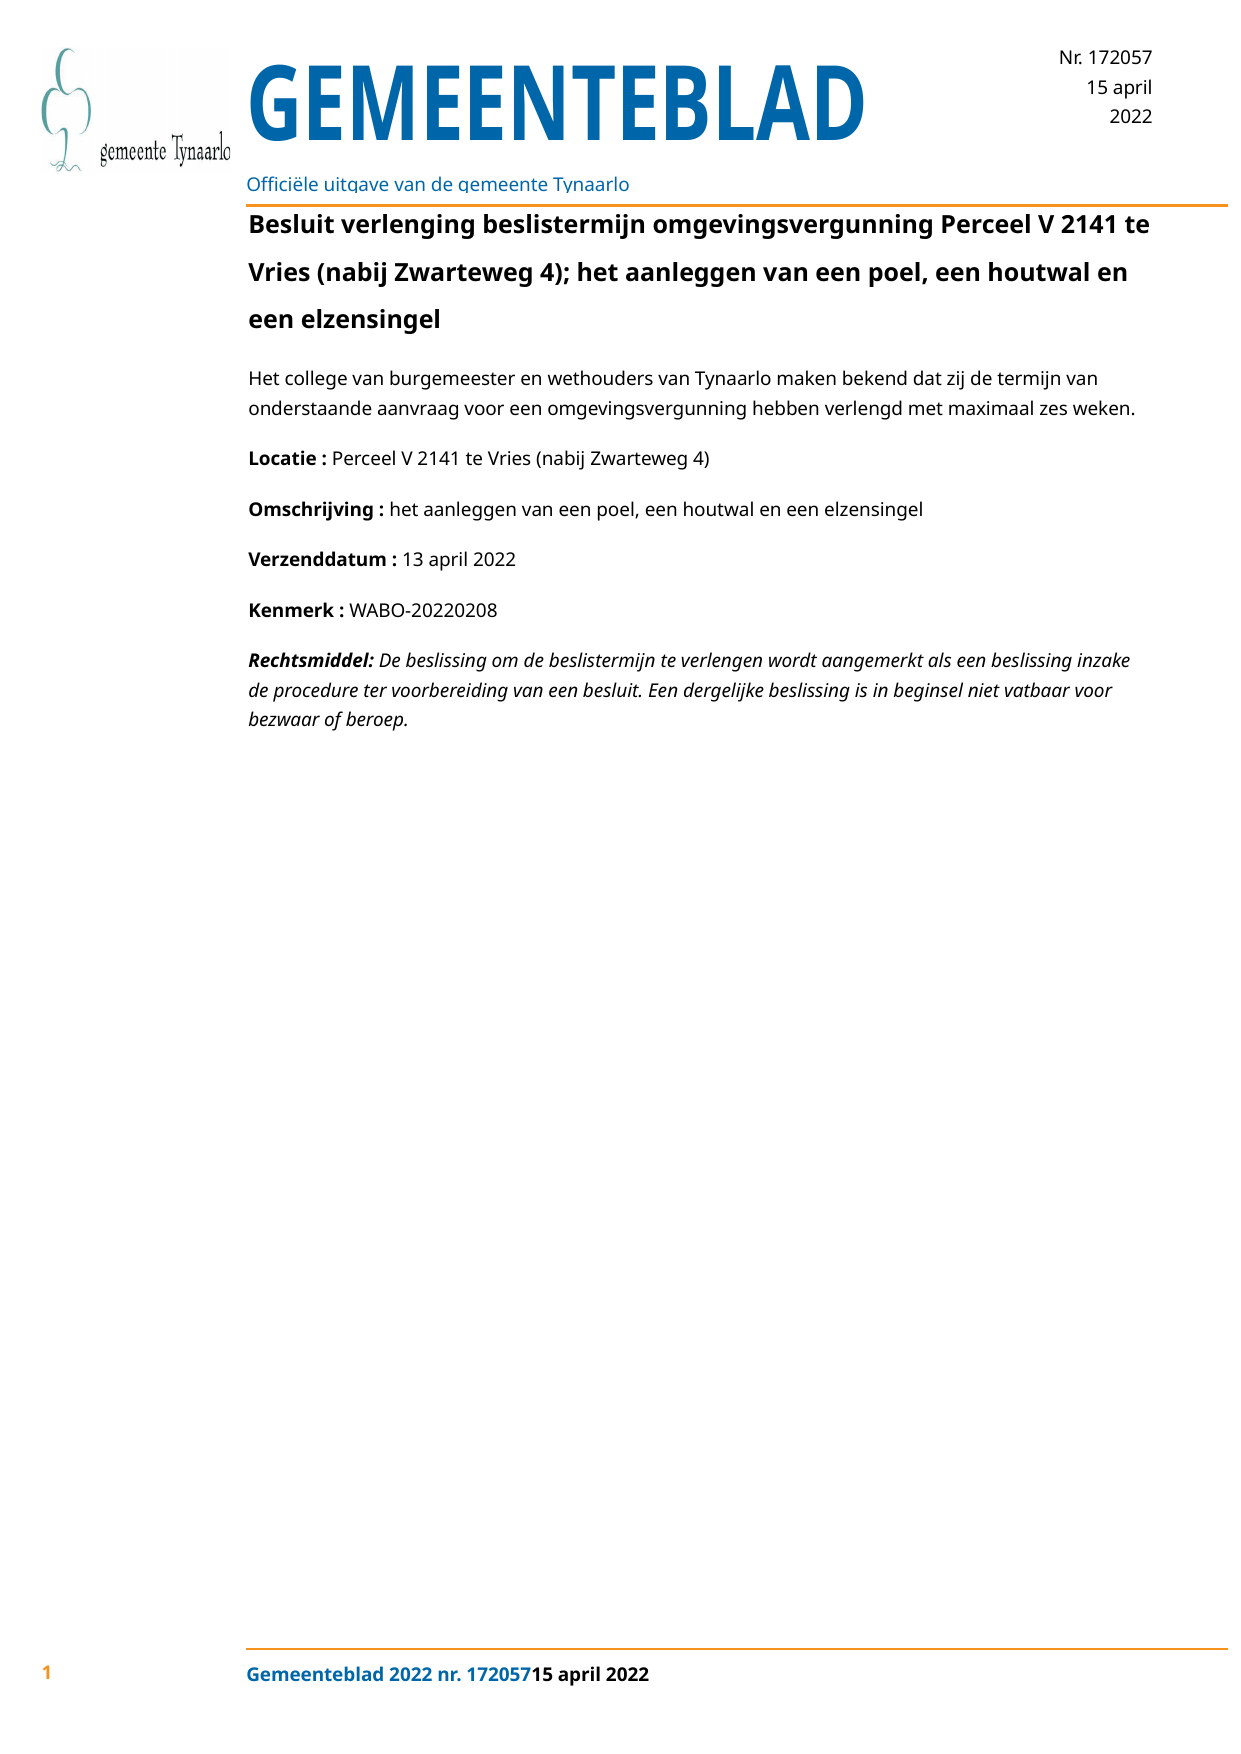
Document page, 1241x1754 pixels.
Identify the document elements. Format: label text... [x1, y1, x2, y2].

text Verzenddatum : 13 april 2022 [248, 546, 1152, 572]
text Rechtsmiddel: De beslissing om de beslistermijn te verlengen wordt aangemerkt als een beslissing inzake de procedure ter voorbereiding van een besluit. Een dergelijke beslissing is in beginsel niet vatbaar voor bezwaar of beroep. [248, 647, 1152, 732]
picture [41, 47, 231, 172]
text Locatie : Perceel V 2141 te Vries (nabij Zwarteweg 4) [248, 446, 1152, 471]
text Omschrijving : het aanleggen van een poel, een houtwal en een elzensingel [248, 496, 1152, 522]
text Besluit verlenging beslistermijn omgevingsvergunning Perceel V 2141 te Vries (nabij Zwarteweg 4); het aanleggen van een poel, een houtwal en een elzensingel [248, 207, 1152, 336]
text Kenmerk : WABO-20220208 [248, 597, 1152, 622]
text Het college van burgemeester en wethouders van Tynaarlo maken bekend dat zij de termijn van onderstaande aanvraag voor een omgevingsvergunning hebben verlengd met maximaal zes weken. [248, 366, 1152, 421]
